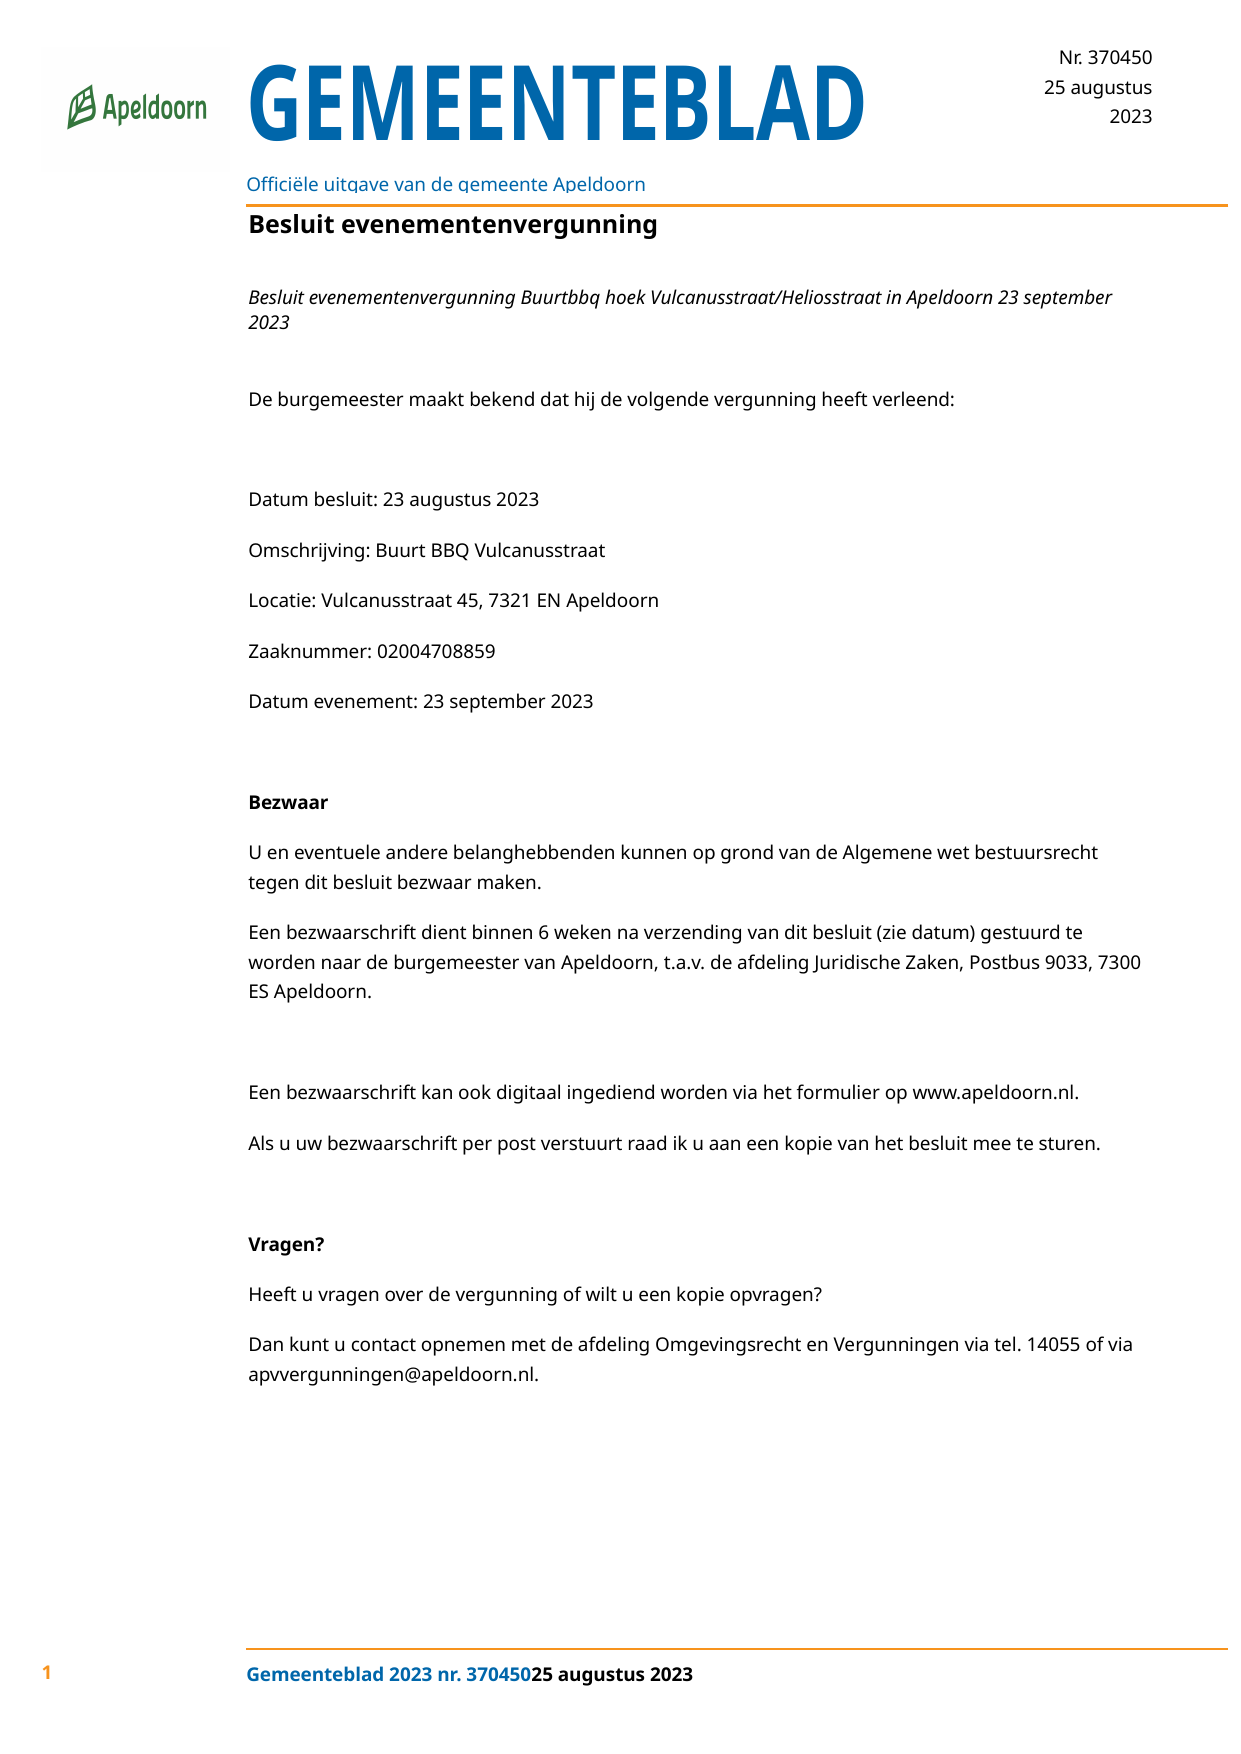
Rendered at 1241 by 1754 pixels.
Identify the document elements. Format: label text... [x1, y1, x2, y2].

text Een bezwaarschrift kan ook digitaal ingediend worden via het formulier op www.apeldoorn.nl. [248, 1079, 1152, 1105]
text Datum besluit: 23 augustus 2023 [248, 487, 1152, 512]
text Besluit evenementenvergunning [248, 207, 1152, 241]
text Besluit evenementenvergunning Buurtbbq hoek Vulcanusstraat/Heliosstraat in Apeldoorn 23 september 2023 [248, 284, 1152, 335]
text Als u uw bezwaarschrift per post verstuurt raad ik u aan een kopie van het besluit mee te sturen. [248, 1130, 1152, 1156]
text Een bezwaarschrift dient binnen 6 weken na verzending van dit besluit (zie datum) gestuurd te worden naar de burgemeester van Apeldoorn, t.a.v. de afdeling Juridische Zaken, Postbus 9033, 7300 ES Apeldoorn. [248, 919, 1152, 1004]
text Dan kunt u contact opnemen met de afdeling Omgevingsrecht en Vergunningen via tel. 14055 of via apvvergunningen@apeldoorn.nl. [248, 1332, 1152, 1387]
text Omschrijving: Buurt BBQ Vulcanusstraat [248, 537, 1152, 563]
picture [41, 47, 231, 172]
text Locatie: Vulcanusstraat 45, 7321 EN Apeldoorn [248, 587, 1152, 613]
text Heeft u vragen over de vergunning of wilt u een kopie opvragen? [248, 1281, 1152, 1307]
text Vragen? [248, 1231, 1152, 1256]
text Zaaknummer: 02004708859 [248, 638, 1152, 663]
text Bezwaar [248, 789, 1152, 815]
text U en eventuele andere belanghebbenden kunnen op grond van de Algemene wet bestuursrecht tegen dit besluit bezwaar maken. [248, 839, 1152, 895]
text De burgemeester maakt bekend dat hij de volgende vergunning heeft verleend: [248, 386, 1152, 411]
text Datum evenement: 23 september 2023 [248, 688, 1152, 714]
